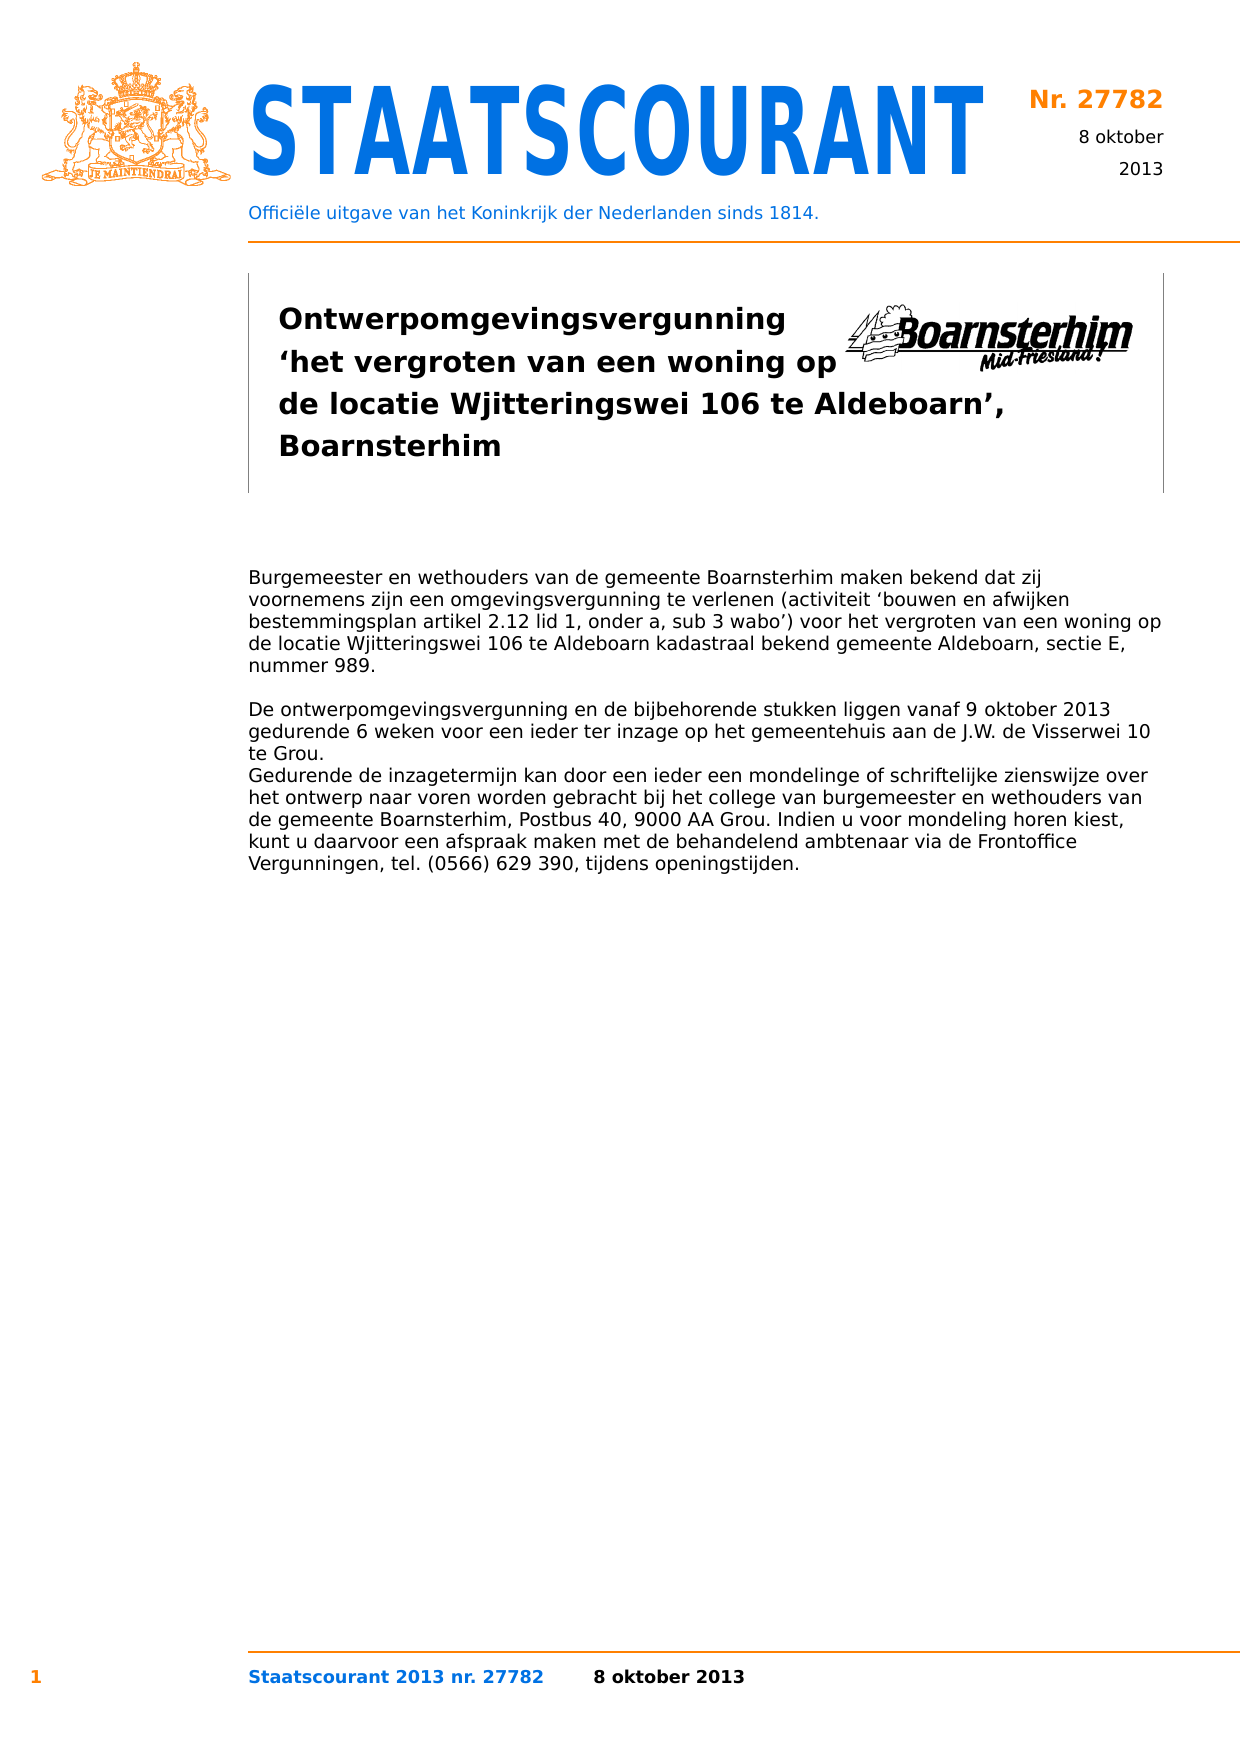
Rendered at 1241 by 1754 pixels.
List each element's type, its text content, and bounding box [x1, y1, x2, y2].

subtitle Ontwerpomgevingsvergunning ‘het vergroten van een woning op de locatie Wjitteringswei 106 te Aldeboarn’, Boarnsterhim [249, 273, 1163, 493]
table_cell Officiële uitgave van het Koninkrijk der Nederlanden sinds 1814. [248, 203, 1240, 241]
table_header [25, 62, 248, 241]
table_header STAATSCOURANT [248, 62, 998, 203]
text Burgemeester en wethouders van de gemeente Boarnsterhim maken bekend dat zij voornemens zijn een omgevingsvergunning te verlenen (activiteit ‘bouwen en afwijken bestemmingsplan artikel 2.12 lid 1, onder a, sub 3 wabo’) voor het vergroten van een woning op de locatie Wjitteringswei 106 te Aldeboarn kadastraal bekend gemeente Aldeboarn, sectie E, nummer 989. [248, 567, 1163, 677]
picture [844, 302, 1134, 374]
text Gedurende de inzagetermijn kan door een ieder een mondelinge of schriftelijke zienswijze over het ontwerp naar voren worden gebracht bij het college van burgemeester en wethouders van de gemeente Boarnsterhim, Postbus 40, 9000 AA Grou. Indien u voor mondeling horen kiest, kunt u daarvoor een afspraak maken met de behandelend ambtenaar via de Frontoffice Vergunningen, tel. (0566) 629 390, tijdens openingstijden. [248, 765, 1163, 875]
table_cell 8 oktober [998, 121, 1240, 153]
table_cell 2013 [998, 153, 1240, 203]
picture [41, 62, 231, 186]
text De ontwerpomgevingsvergunning en de bijbehorende stukken liggen vanaf 9 oktober 2013 gedurende 6 weken voor een ieder ter inzage op het gemeentehuis aan de J.W. de Visserwei 10 te Grou. [248, 699, 1163, 765]
table_header Nr. 27782 [998, 62, 1240, 121]
